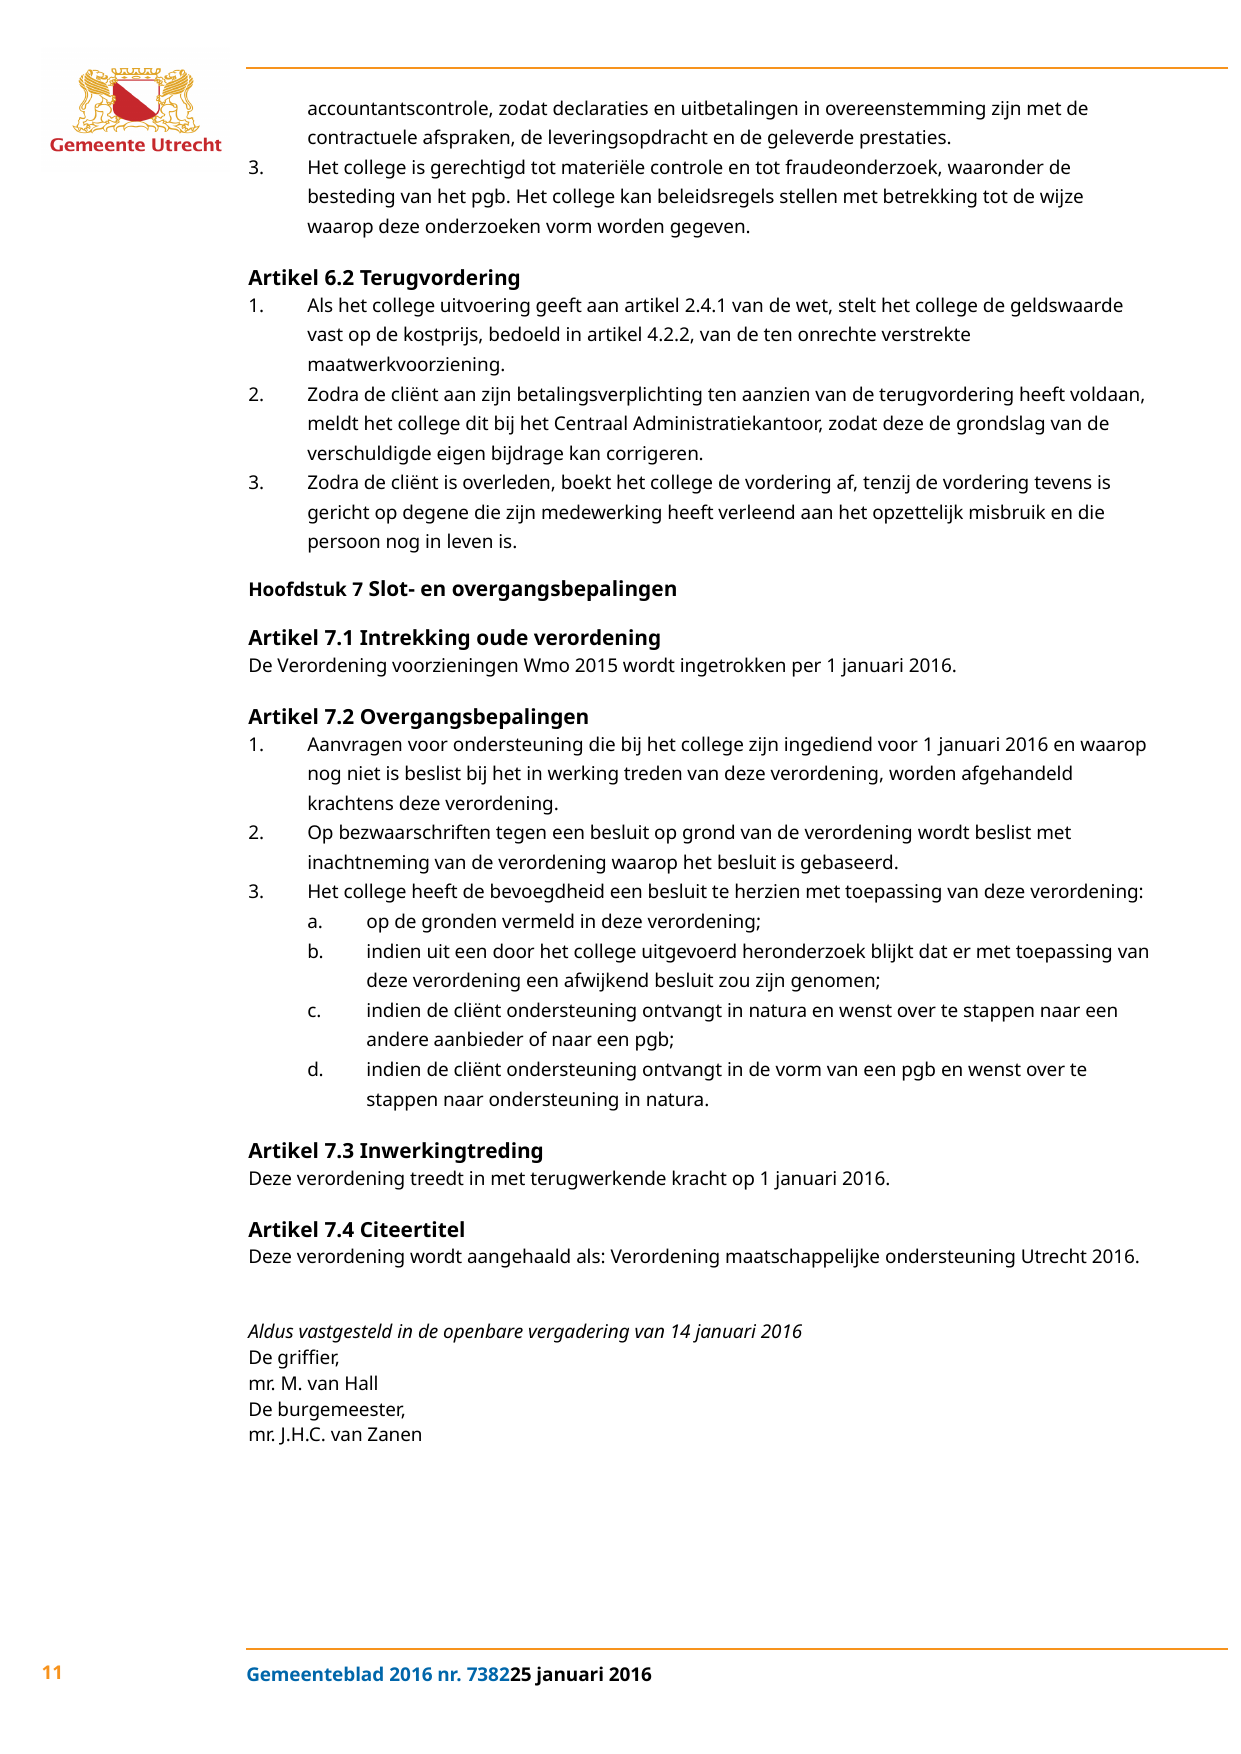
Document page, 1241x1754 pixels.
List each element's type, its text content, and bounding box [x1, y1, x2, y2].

list Aanvragen voor ondersteuning die bij het college zijn ingediend voor 1 januari 2016 en waarop nog niet is beslist bij het in werking treden van deze verordening, worden afgehandeld krachtens deze verordening. [248, 731, 1152, 816]
list accountantscontrole, zodat declaraties en uitbetalingen in overeenstemming zijn met de contractuele afspraken, de leveringsopdracht en de geleverde prestaties. [248, 95, 1152, 150]
text mr. M. van Hall [248, 1370, 1152, 1396]
list Op bezwaarschriften tegen een besluit op grond van de verordening wordt beslist met inachtneming van de verordening waarop het besluit is gebaseerd. [248, 819, 1152, 875]
text Deze verordening wordt aangehaald als: Verordening maatschappelijke ondersteuning Utrecht 2016. [248, 1243, 1152, 1269]
list op de gronden vermeld in deze verordening; [307, 908, 1152, 934]
list Het college is gerechtigd tot materiële controle en tot fraudeonderzoek, waaronder de besteding van het pgb. Het college kan beleidsregels stellen met betrekking tot de wijze waarop deze onderzoeken vorm worden gegeven. [248, 154, 1152, 239]
list Als het college uitvoering geeft aan artikel 2.4.1 van de wet, stelt het college de geldswaarde vast op de kostprijs, bedoeld in artikel 4.2.2, van de ten onrechte verstrekte maatwerkvoorziening. [248, 292, 1152, 377]
text De burgemeester, [248, 1396, 1152, 1422]
picture [41, 47, 231, 172]
text Aldus vastgesteld in de openbare vergadering van 14 januari 2016 [248, 1319, 1152, 1344]
list Zodra de cliënt aan zijn betalingsverplichting ten aanzien van de terugvordering heeft voldaan, meldt het college dit bij het Centraal Administratiekantoor, zodat deze de grondslag van de verschuldigde eigen bijdrage kan corrigeren. [248, 381, 1152, 466]
text Artikel 7.3 Inwerkingtreding [248, 1136, 1152, 1165]
list Zodra de cliënt is overleden, boekt het college de vordering af, tenzij de vordering tevens is gericht op degene die zijn medewerking heeft verleend aan het opzettelijk misbruik en die persoon nog in leven is. [248, 469, 1152, 554]
text mr. J.H.C. van Zanen [248, 1422, 1152, 1447]
text De Verordening voorzieningen Wmo 2015 wordt ingetrokken per 1 januari 2016. [248, 652, 1152, 678]
text Hoofdstuk 7 Slot- en overgangsbepalingen [248, 574, 1152, 603]
text Artikel 7.4 Citeertitel [248, 1215, 1152, 1243]
text Deze verordening treedt in met terugwerkende kracht op 1 januari 2016. [248, 1165, 1152, 1190]
text Artikel 6.2 Terugvordering [248, 263, 1152, 292]
list indien de cliënt ondersteuning ontvangt in de vorm van een pgb en wenst over te stappen naar ondersteuning in natura. [307, 1056, 1152, 1112]
list Het college heeft de bevoegdheid een besluit te herzien met toepassing van deze verordening: [248, 879, 1152, 904]
list indien uit een door het college uitgevoerd heronderzoek blijkt dat er met toepassing van deze verordening een afwijkend besluit zou zijn genomen; [307, 938, 1152, 993]
text De griffier, [248, 1344, 1152, 1370]
text Artikel 7.2 Overgangsbepalingen [248, 702, 1152, 731]
list indien de cliënt ondersteuning ontvangt in natura en wenst over te stappen naar een andere aanbieder of naar een pgb; [307, 997, 1152, 1052]
text Artikel 7.1 Intrekking oude verordening [248, 623, 1152, 652]
